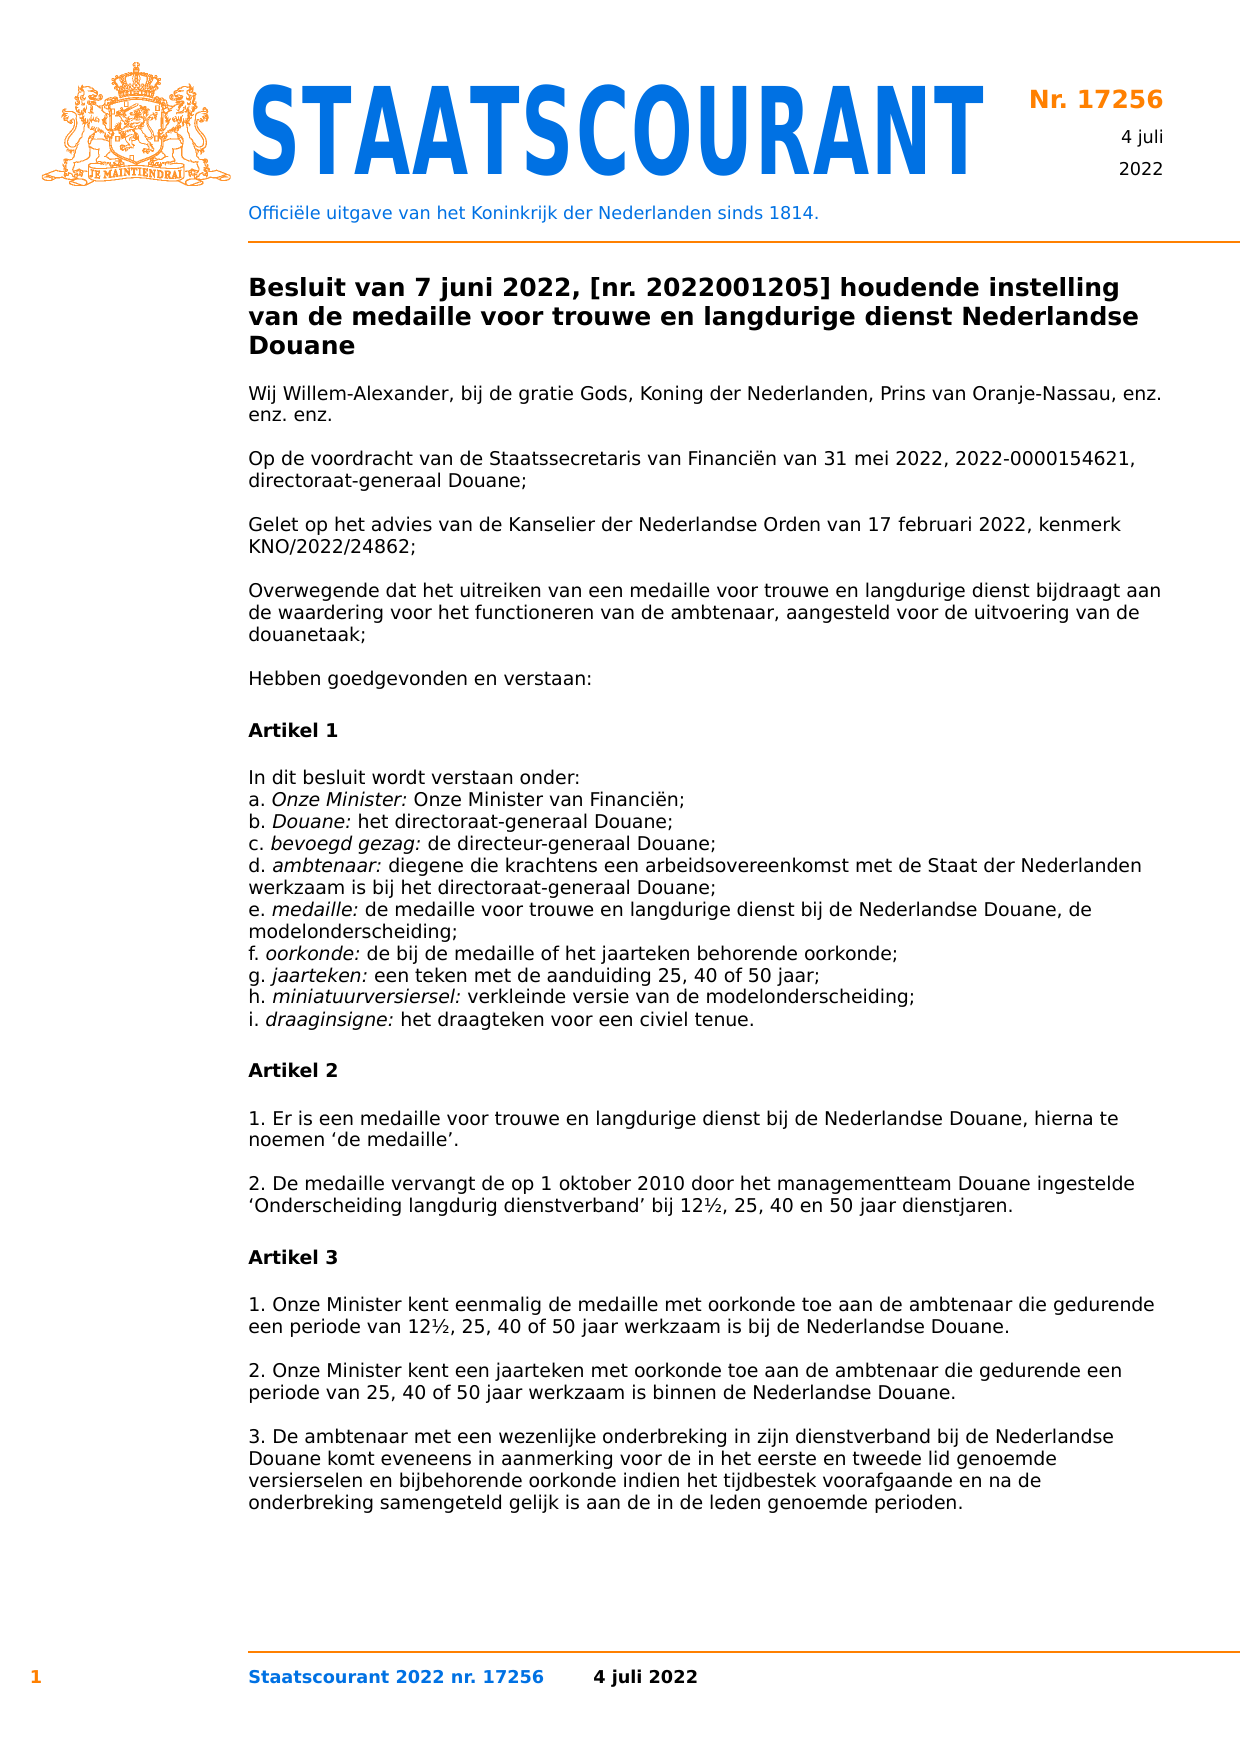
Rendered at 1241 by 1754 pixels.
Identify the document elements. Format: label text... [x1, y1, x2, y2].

subtitle Besluit van 7 juni 2022, [nr. 2022001205] houdende instelling van de medaille voor trouwe en langdurige dienst Nederlandse Douane [248, 273, 1163, 361]
text Op de voordracht van de Staatssecretaris van Financiën van 31 mei 2022, 2022-0000154621, directoraat-generaal Douane; [248, 448, 1163, 492]
text g. jaarteken: een teken met de aanduiding 25, 40 of 50 jaar; [248, 964, 1163, 986]
text e. medaille: de medaille voor trouwe en langdurige dienst bij de Nederlandse Douane, de modelonderscheiding; [248, 898, 1163, 942]
table_cell 4 juli [998, 121, 1240, 153]
text h. miniatuurversiersel: verkleinde versie van de modelonderscheiding; [248, 986, 1163, 1008]
text Overwegende dat het uitreiken van een medaille voor trouwe en langdurige dienst bijdraagt aan de waardering voor het functioneren van de ambtenaar, aangesteld voor de uitvoering van de douanetaak; [248, 580, 1163, 646]
text Gelet op het advies van de Kanselier der Nederlandse Orden van 17 februari 2022, kenmerk KNO/2022/24862; [248, 514, 1163, 558]
text i. draaginsigne: het draagteken voor een civiel tenue. [248, 1008, 1163, 1030]
text d. ambtenaar: diegene die krachtens een arbeidsovereenkomst met de Staat der Nederlanden werkzaam is bij het directoraat-generaal Douane; [248, 854, 1163, 898]
table_header [25, 62, 248, 241]
table_cell 2022 [998, 153, 1240, 203]
subtitle Artikel 1 [248, 720, 1163, 742]
text Wij Willem-Alexander, bij de gratie Gods, Koning der Nederlanden, Prins van Oranje-Nassau, enz. enz. enz. [248, 382, 1163, 426]
text Hebben goedgevonden en verstaan: [248, 668, 1163, 690]
text 2. Onze Minister kent een jaarteken met oorkonde toe aan de ambtenaar die gedurende een periode van 25, 40 of 50 jaar werkzaam is binnen de Nederlandse Douane. [248, 1360, 1163, 1404]
text In dit besluit wordt verstaan onder: [248, 767, 1163, 789]
text 1. Er is een medaille voor trouwe en langdurige dienst bij de Nederlandse Douane, hierna te noemen ‘de medaille’. [248, 1107, 1163, 1151]
text b. Douane: het directoraat-generaal Douane; [248, 811, 1163, 833]
subtitle Artikel 2 [248, 1060, 1163, 1082]
text 1. Onze Minister kent eenmalig de medaille met oorkonde toe aan de ambtenaar die gedurende een periode van 12½, 25, 40 of 50 jaar werkzaam is bij de Nederlandse Douane. [248, 1294, 1163, 1338]
table_header STAATSCOURANT [248, 62, 998, 203]
text c. bevoegd gezag: de directeur-generaal Douane; [248, 833, 1163, 854]
text f. oorkonde: de bij de medaille of het jaarteken behorende oorkonde; [248, 942, 1163, 964]
picture [41, 62, 231, 186]
table_header Nr. 17256 [998, 62, 1240, 121]
text 2. De medaille vervangt de op 1 oktober 2010 door het managementteam Douane ingestelde ‘Onderscheiding langdurig dienstverband’ bij 12½, 25, 40 en 50 jaar dienstjaren. [248, 1173, 1163, 1217]
table_cell Officiële uitgave van het Koninkrijk der Nederlanden sinds 1814. [248, 203, 1240, 241]
text a. Onze Minister: Onze Minister van Financiën; [248, 789, 1163, 811]
text 3. De ambtenaar met een wezenlijke onderbreking in zijn dienstverband bij de Nederlandse Douane komt eveneens in aanmerking voor de in het eerste en tweede lid genoemde versierselen en bijbehorende oorkonde indien het tijdbestek voorafgaande en na de onderbreking samengeteld gelijk is aan de in de leden genoemde perioden. [248, 1426, 1163, 1514]
subtitle Artikel 3 [248, 1247, 1163, 1269]
